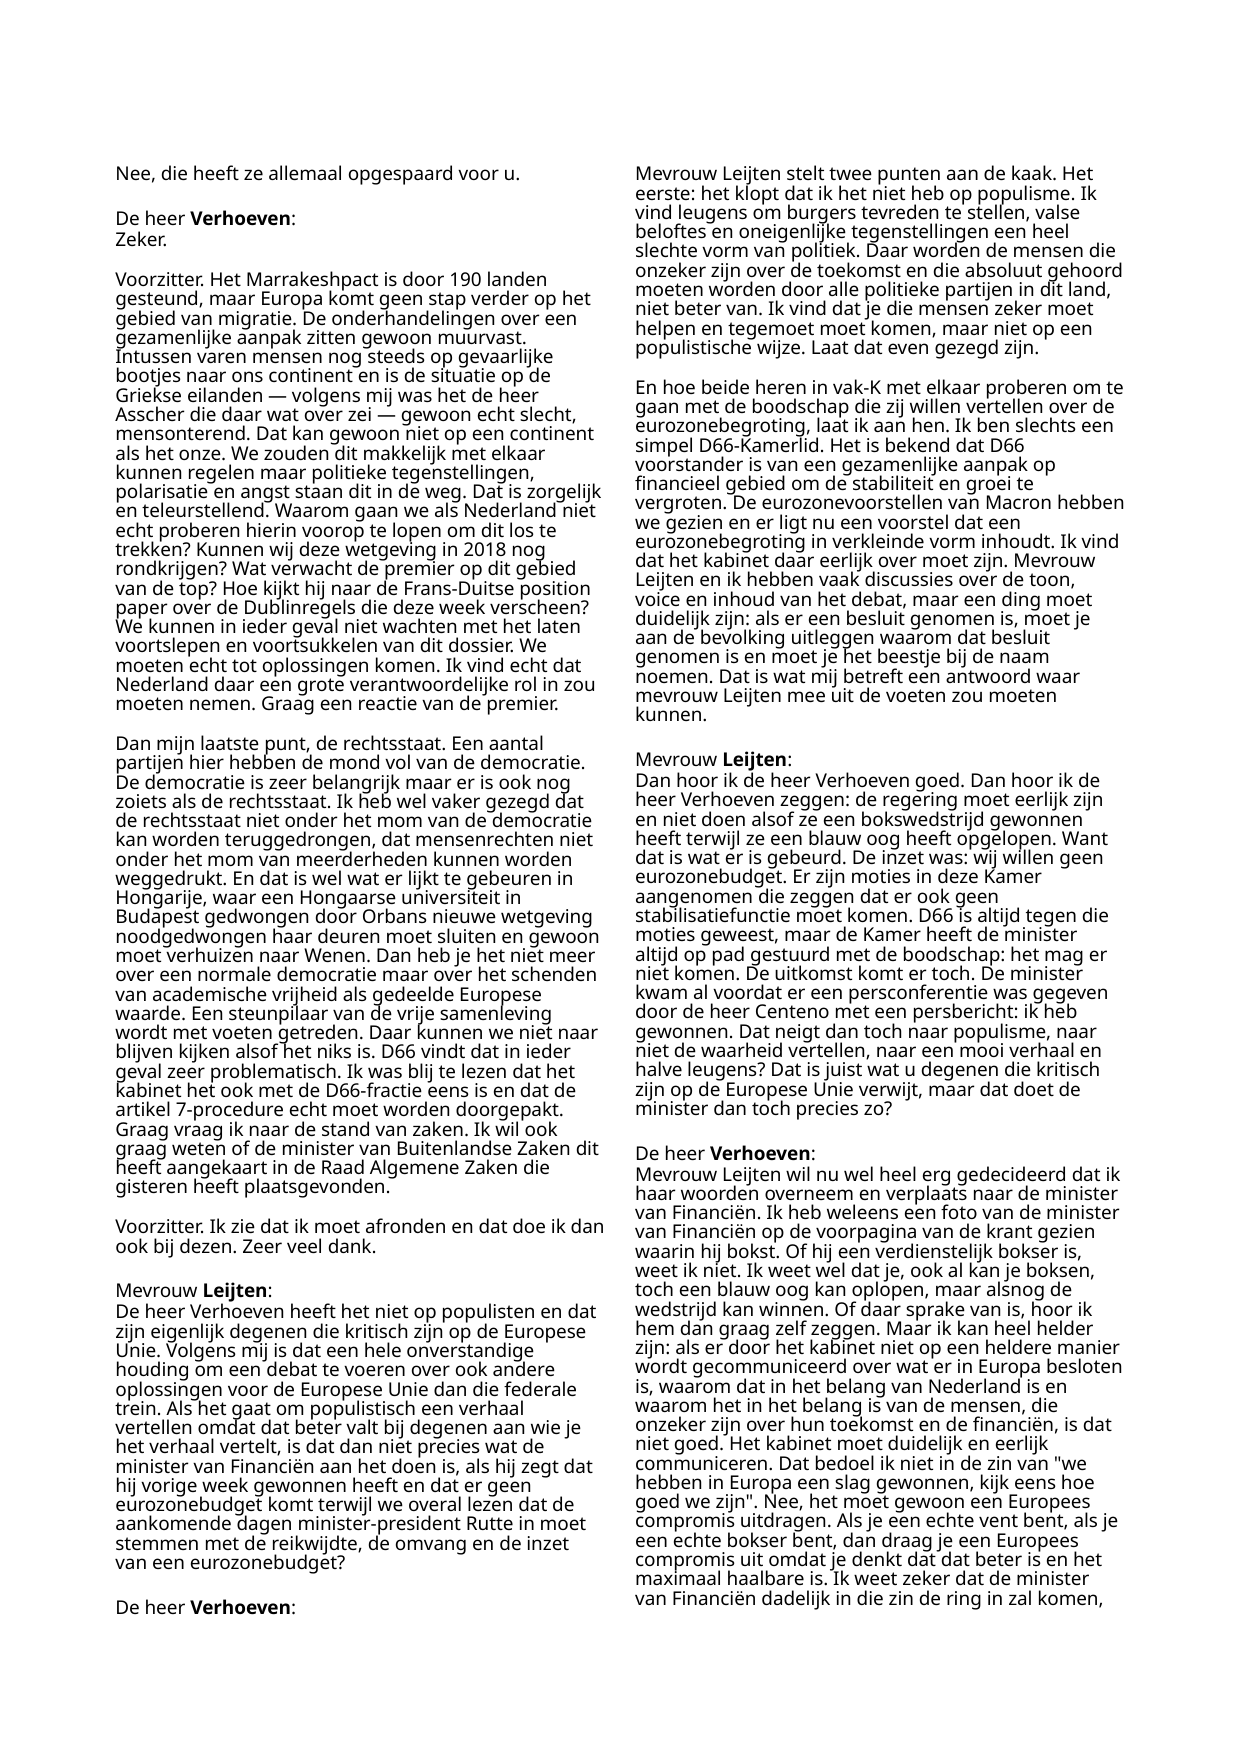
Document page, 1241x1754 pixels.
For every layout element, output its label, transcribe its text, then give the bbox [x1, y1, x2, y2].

text De heer Verhoeven: [635, 1140, 1125, 1166]
text Mevrouw Leijten stelt twee punten aan de kaak. Het eerste: het klopt dat ik het niet heb op populisme. Ik vind leugens om burgers tevreden te stellen, valse beloftes en oneigenlijke tegenstellingen een heel slechte vorm van politiek. Daar worden de mensen die onzeker zijn over de toekomst en die absoluut gehoord moeten worden door alle politieke partijen in dit land, niet beter van. Ik vind dat je die mensen zeker moet helpen en tegemoet moet komen, maar niet op een populistische wijze. Laat dat even gezegd zijn. [635, 165, 1125, 358]
text De heer Verhoeven: [115, 205, 605, 231]
text Nee, die heeft ze allemaal opgespaard voor u. [115, 165, 605, 184]
text Dan hoor ik de heer Verhoeven goed. Dan hoor ik de heer Verhoeven zeggen: de regering moet eerlijk zijn en niet doen alsof ze een bokswedstrijd gewonnen heeft terwijl ze een blauw oog heeft opgelopen. Want dat is wat er is gebeurd. De inzet was: wij willen geen eurozonebudget. Er zijn moties in deze Kamer aangenomen die zeggen dat er ook geen stabilisatiefunctie moet komen. D66 is altijd tegen die moties geweest, maar de Kamer heeft de minister altijd op pad gestuurd met de boodschap: het mag er niet komen. De uitkomst komt er toch. De minister kwam al voordat er een persconferentie was gegeven door de heer Centeno met een persbericht: ik heb gewonnen. Dat neigt dan toch naar populisme, naar niet de waarheid vertellen, naar een mooi verhaal en halve leugens? Dat is juist wat u degenen die kritisch zijn op de Europese Unie verwijt, maar dat doet de minister dan toch precies zo? [635, 772, 1125, 1119]
text En hoe beide heren in vak-K met elkaar proberen om te gaan met de boodschap die zij willen vertellen over de eurozonebegroting, laat ik aan hen. Ik ben slechts een simpel D66-Kamerlid. Het is bekend dat D66 voorstander is van een gezamenlijke aanpak op financieel gebied om de stabiliteit en groei te vergroten. De eurozonevoorstellen van Macron hebben we gezien en er ligt nu een voorstel dat een eurozonebegroting in verkleinde vorm inhoudt. Ik vind dat het kabinet daar eerlijk over moet zijn. Mevrouw Leijten en ik hebben vaak discussies over de toon, voice en inhoud van het debat, maar een ding moet duidelijk zijn: als er een besluit genomen is, moet je aan de bevolking uitleggen waarom dat besluit genomen is en moet je het beestje bij de naam noemen. Dat is wat mij betreft een antwoord waar mevrouw Leijten mee uit de voeten zou moeten kunnen. [635, 379, 1125, 726]
text Mevrouw Leijten: [635, 746, 1125, 772]
text De heer Verhoeven: [115, 1594, 605, 1620]
text Zeker. [115, 231, 605, 250]
text Voorzitter. Ik zie dat ik moet afronden en dat doe ik dan ook bij dezen. Zeer veel dank. [115, 1218, 605, 1257]
text Dan mijn laatste punt, de rechtsstaat. Een aantal partijen hier hebben de mond vol van de democratie. De democratie is zeer belangrijk maar er is ook nog zoiets als de rechtsstaat. Ik heb wel vaker gezegd dat de rechtsstaat niet onder het mom van de democratie kan worden teruggedrongen, dat mensenrechten niet onder het mom van meerderheden kunnen worden weggedrukt. En dat is wel wat er lijkt te gebeuren in Hongarije, waar een Hongaarse universiteit in Budapest gedwongen door Orbans nieuwe wetgeving noodgedwongen haar deuren moet sluiten en gewoon moet verhuizen naar Wenen. Dan heb je het niet meer over een normale democratie maar over het schenden van academische vrijheid als gedeelde Europese waarde. Een steunpilaar van de vrije samenleving wordt met voeten getreden. Daar kunnen we niet naar blijven kijken alsof het niks is. D66 vindt dat in ieder geval zeer problematisch. Ik was blij te lezen dat het kabinet het ook met de D66-fractie eens is en dat de artikel 7-procedure echt moet worden doorgepakt. Graag vraag ik naar de stand van zaken. Ik wil ook graag weten of de minister van Buitenlandse Zaken dit heeft aangekaart in de Raad Algemene Zaken die gisteren heeft plaatsgevonden. [115, 735, 605, 1198]
text Voorzitter. Het Marrakeshpact is door 190 landen gesteund, maar Europa komt geen stap verder op het gebied van migratie. De onderhandelingen over een gezamenlijke aanpak zitten gewoon muurvast. Intussen varen mensen nog steeds op gevaarlijke bootjes naar ons continent en is de situatie op de Griekse eilanden — volgens mij was het de heer Asscher die daar wat over zei — gewoon echt slecht, mensonterend. Dat kan gewoon niet op een continent als het onze. We zouden dit makkelijk met elkaar kunnen regelen maar politieke tegenstellingen, polarisatie en angst staan dit in de weg. Dat is zorgelijk en teleurstellend. Waarom gaan we als Nederland niet echt proberen hierin voorop te lopen om dit los te trekken? Kunnen wij deze wetgeving in 2018 nog rondkrijgen? Wat verwacht de premier op dit gebied van de top? Hoe kijkt hij naar de Frans-Duitse position paper over de Dublinregels die deze week verscheen? We kunnen in ieder geval niet wachten met het laten voortslepen en voortsukkelen van dit dossier. We moeten echt tot oplossingen komen. Ik vind echt dat Nederland daar een grote verantwoordelijke rol in zou moeten nemen. Graag een reactie van de premier. [115, 271, 605, 714]
text Mevrouw Leijten: [115, 1278, 605, 1303]
text De heer Verhoeven heeft het niet op populisten en dat zijn eigenlijk degenen die kritisch zijn op de Europese Unie. Volgens mij is dat een hele onverstandige houding om een debat te voeren over ook andere oplossingen voor de Europese Unie dan die federale trein. Als het gaat om populistisch een verhaal vertellen omdat dat beter valt bij degenen aan wie je het verhaal vertelt, is dat dan niet precies wat de minister van Financiën aan het doen is, als hij zegt dat hij vorige week gewonnen heeft en dat er geen eurozonebudget komt terwijl we overal lezen dat de aankomende dagen minister-president Rutte in moet stemmen met de reikwijdte, de omvang en de inzet van een eurozonebudget? [115, 1303, 605, 1573]
text Mevrouw Leijten wil nu wel heel erg gedecideerd dat ik haar woorden overneem en verplaats naar de minister van Financiën. Ik heb weleens een foto van de minister van Financiën op de voorpagina van de krant gezien waarin hij bokst. Of hij een verdienstelijk bokser is, weet ik niet. Ik weet wel dat je, ook al kan je boksen, toch een blauw oog kan oplopen, maar alsnog de wedstrijd kan winnen. Of daar sprake van is, hoor ik hem dan graag zelf zeggen. Maar ik kan heel helder zijn: als er door het kabinet niet op een heldere manier wordt gecommuniceerd over wat er in Europa besloten is, waarom dat in het belang van Nederland is en waarom het in het belang is van de mensen, die onzeker zijn over hun toekomst en de financiën, is dat niet goed. Het kabinet moet duidelijk en eerlijk communiceren. Dat bedoel ik niet in de zin van "we hebben in Europa een slag gewonnen, kijk eens hoe goed we zijn". Nee, het moet gewoon een Europees compromis uitdragen. Als je een echte vent bent, als je een echte bokser bent, dan draag je een Europees compromis uit omdat je denkt dat dat beter is en het maximaal haalbare is. Ik weet zeker dat de minister van Financiën dadelijk in die zin de ring in zal komen, [635, 1166, 1125, 1609]
